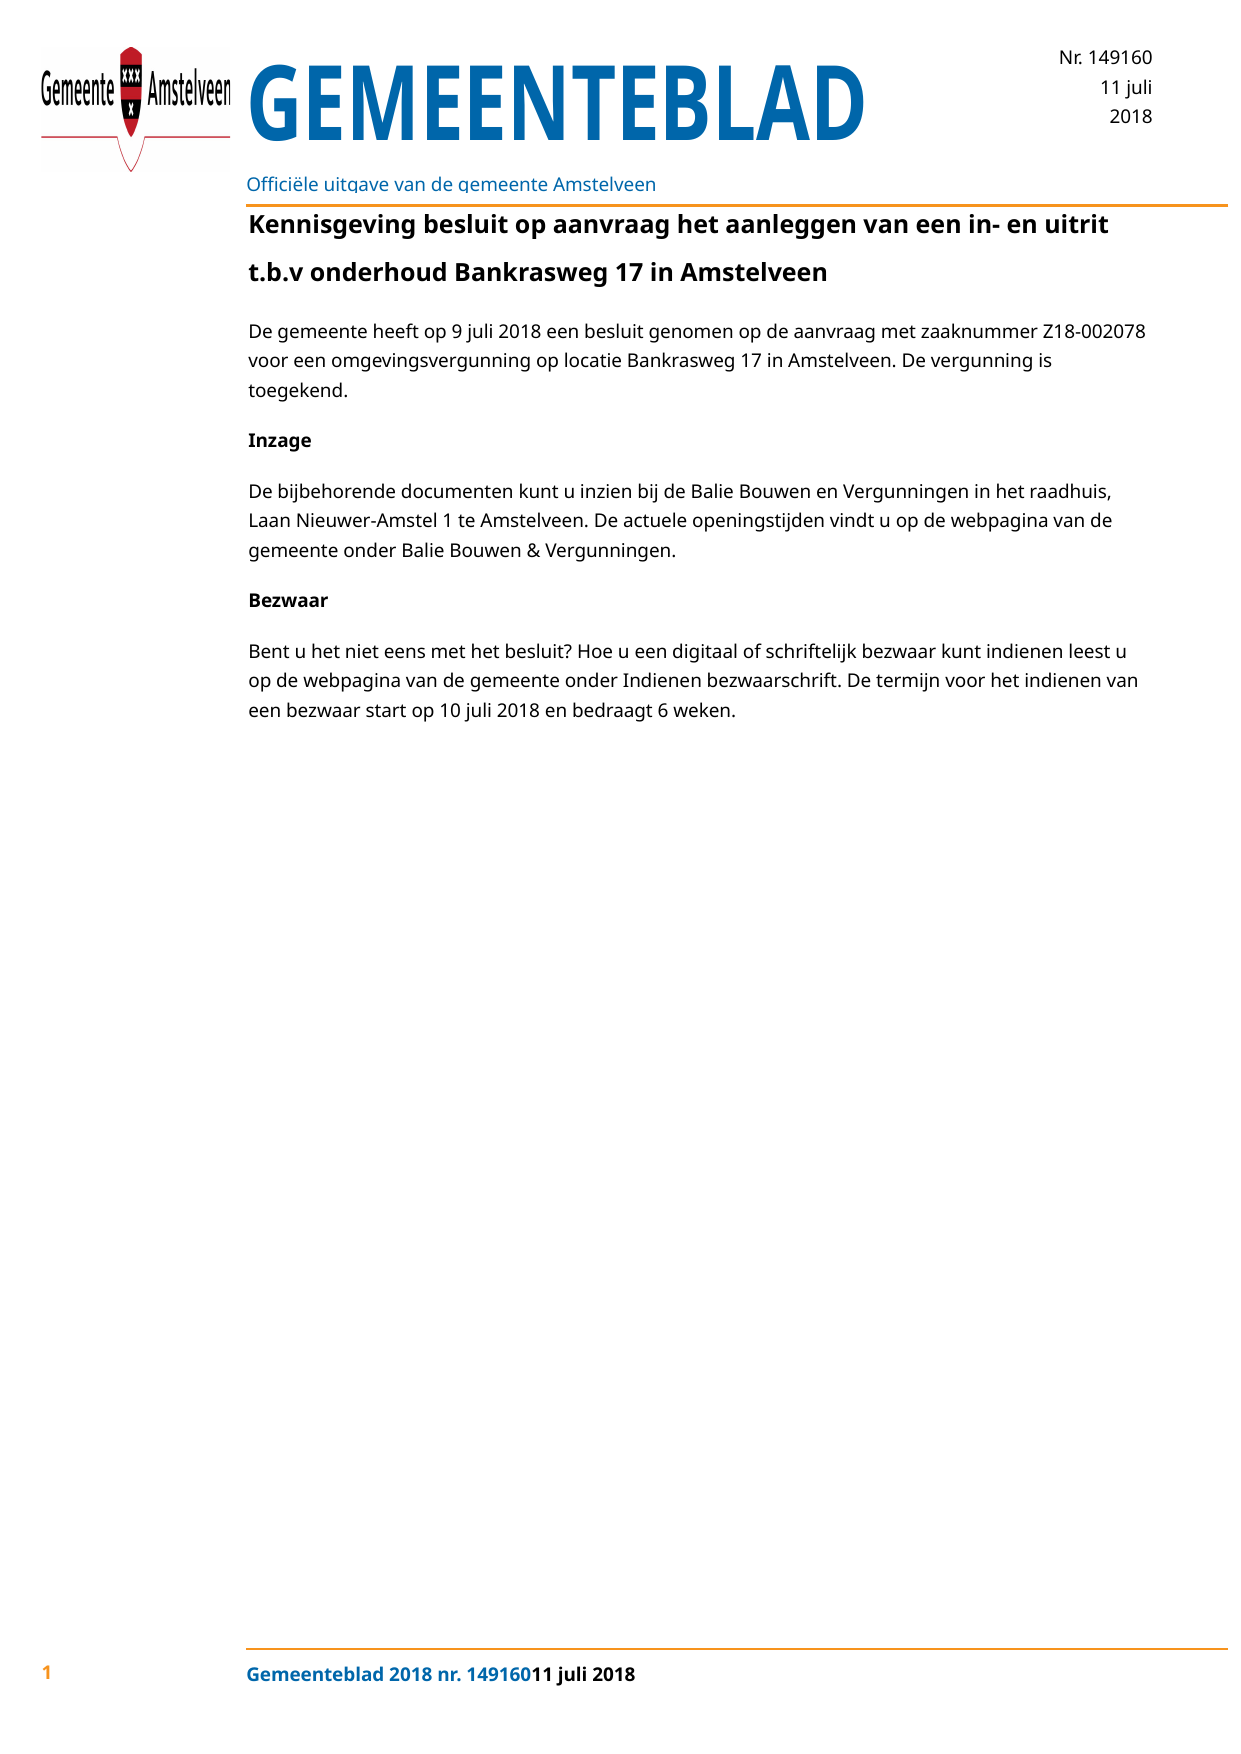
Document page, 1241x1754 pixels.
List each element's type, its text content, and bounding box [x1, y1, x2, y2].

text Kennisgeving besluit op aanvraag het aanleggen van een in- en uitrit t.b.v onderhoud Bankrasweg 17 in Amstelveen [248, 207, 1152, 288]
picture [41, 47, 231, 172]
text De bijbehorende documenten kunt u inzien bij de Balie Bouwen en Vergunningen in het raadhuis, Laan Nieuwer-Amstel 1 te Amstelveen. De actuele openingstijden vindt u op de webpagina van de gemeente onder Balie Bouwen & Vergunningen. [248, 478, 1152, 563]
text Inzage [248, 427, 1152, 453]
text Bezwaar [248, 587, 1152, 613]
text De gemeente heeft op 9 juli 2018 een besluit genomen op de aanvraag met zaaknummer Z18-002078 voor een omgevingsvergunning op locatie Bankrasweg 17 in Amstelveen. De vergunning is toegekend. [248, 318, 1152, 403]
text Bent u het niet eens met het besluit? Hoe u een digitaal of schriftelijk bezwaar kunt indienen leest u op de webpagina van de gemeente onder Indienen bezwaarschrift. De termijn voor het indienen van een bezwaar start op 10 juli 2018 en bedraagt 6 weken. [248, 638, 1152, 723]
